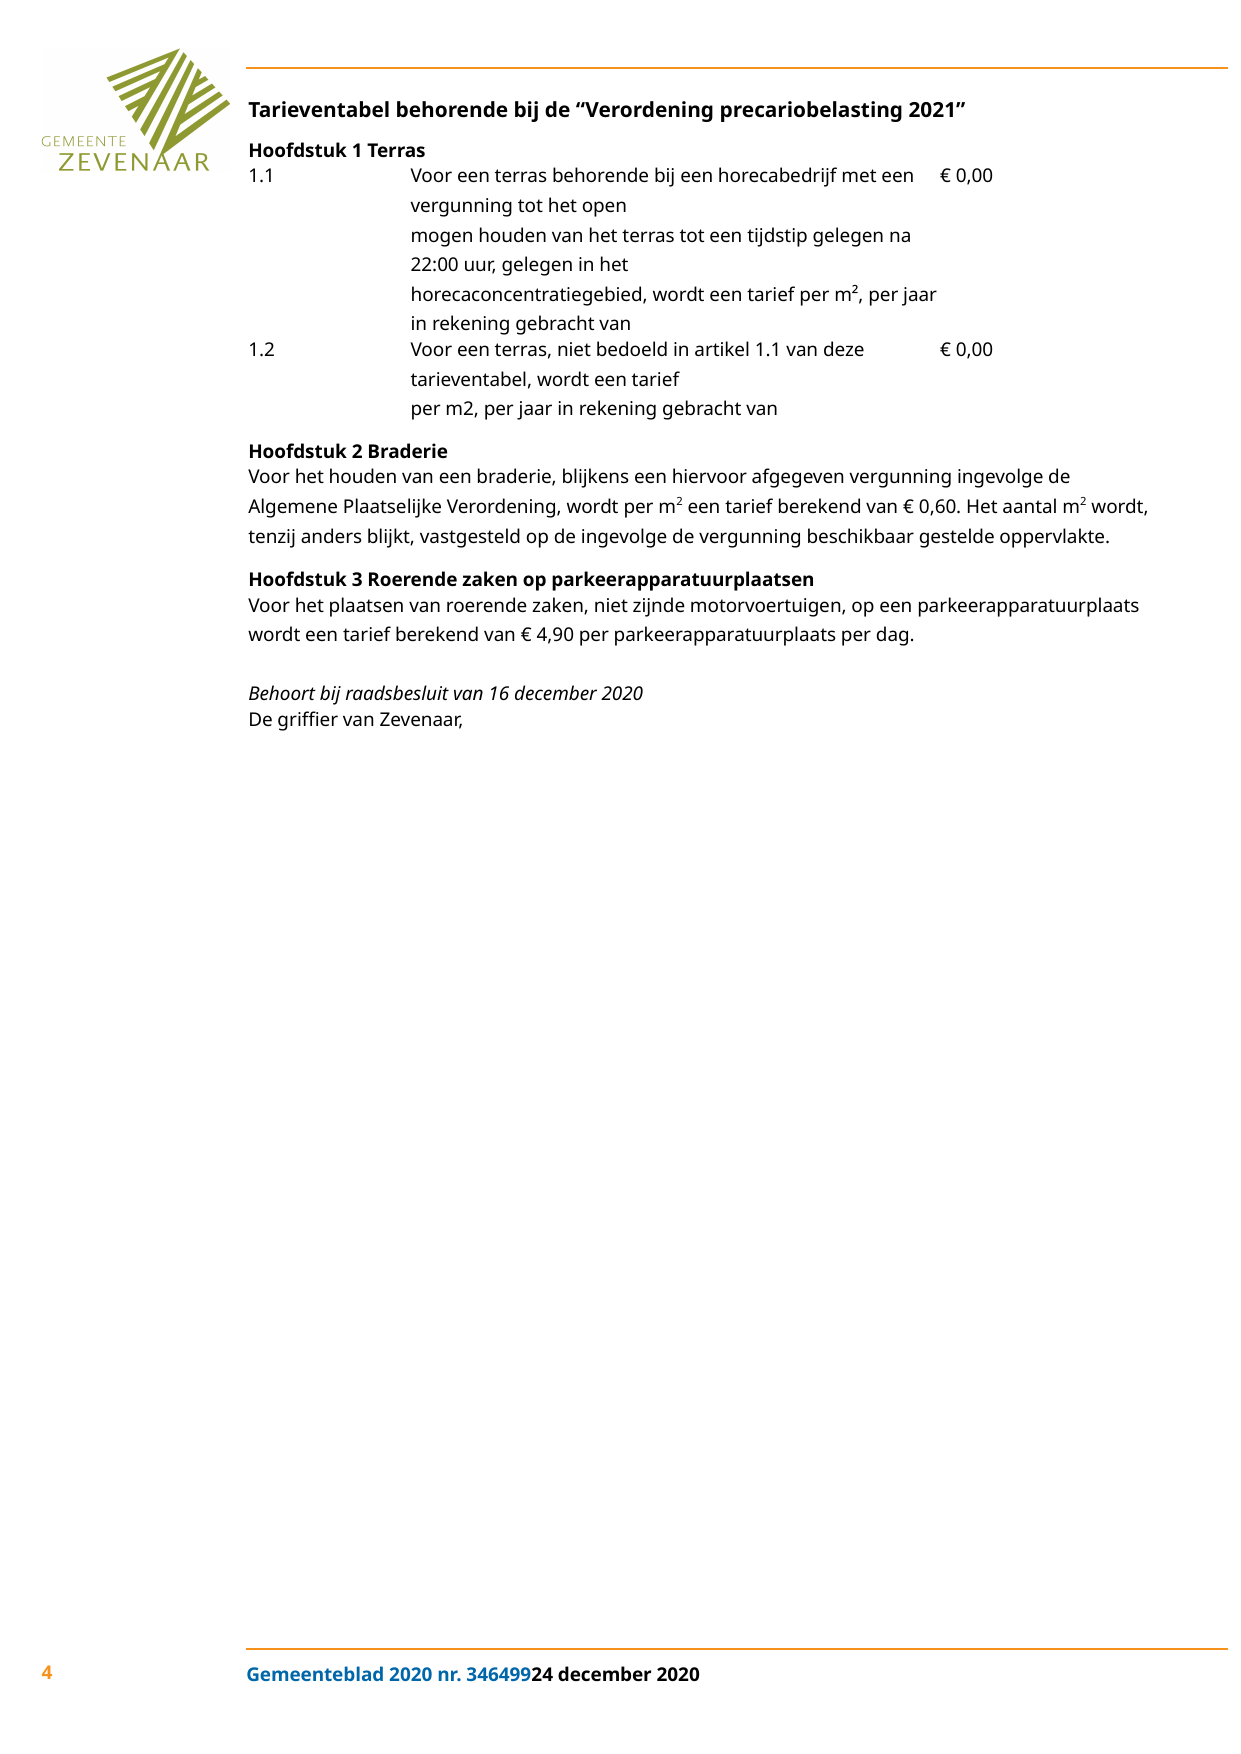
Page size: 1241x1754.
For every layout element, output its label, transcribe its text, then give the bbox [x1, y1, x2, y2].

text Behoort bij raadsbesluit van 16 december 2020 [248, 681, 1152, 706]
text Voor het houden van een braderie, blijkens een hiervoor afgegeven vergunning ingevolge de Algemene Plaatselijke Verordening, wordt per m2 een tarief berekend van € 0,60. Het aantal m2 wordt, tenzij anders blijkt, vastgesteld op de ingevolge de vergunning beschikbaar gestelde oppervlakte. [248, 464, 1152, 549]
text De griffier van Zevenaar, [248, 706, 1152, 732]
text Hoofdstuk 2 Braderie [248, 438, 1152, 464]
text Hoofdstuk 1 Terras [248, 137, 1152, 163]
text Voor het plaatsen van roerende zaken, niet zijnde motorvoertuigen, op een parkeerapparatuurplaats wordt een tarief berekend van € 4,90 per parkeerapparatuurplaats per dag. [248, 592, 1152, 647]
table_cell € 0,00 [940, 336, 1152, 421]
table_header € 0,00 [940, 163, 1152, 336]
table_header 1.1 [248, 163, 410, 336]
picture [41, 47, 231, 172]
table_cell 1.2 [248, 336, 410, 421]
text Hoofdstuk 3 Roerende zaken op parkeerapparatuurplaatsen [248, 566, 1152, 592]
table_cell Voor een terras, niet bedoeld in artikel 1.1 van deze tarieventabel, wordt een tarief per m2, per jaar in rekening gebracht van [410, 336, 940, 421]
table_header Voor een terras behorende bij een horecabedrijf met een vergunning tot het open mogen houden van het terras tot een tijdstip gelegen na 22:00 uur, gelegen in het horecaconcentratiegebied, wordt een tarief per m², per jaar in rekening gebracht van [410, 163, 940, 336]
text Tarieventabel behorende bij de “Verordening precariobelasting 2021” [248, 95, 1152, 123]
